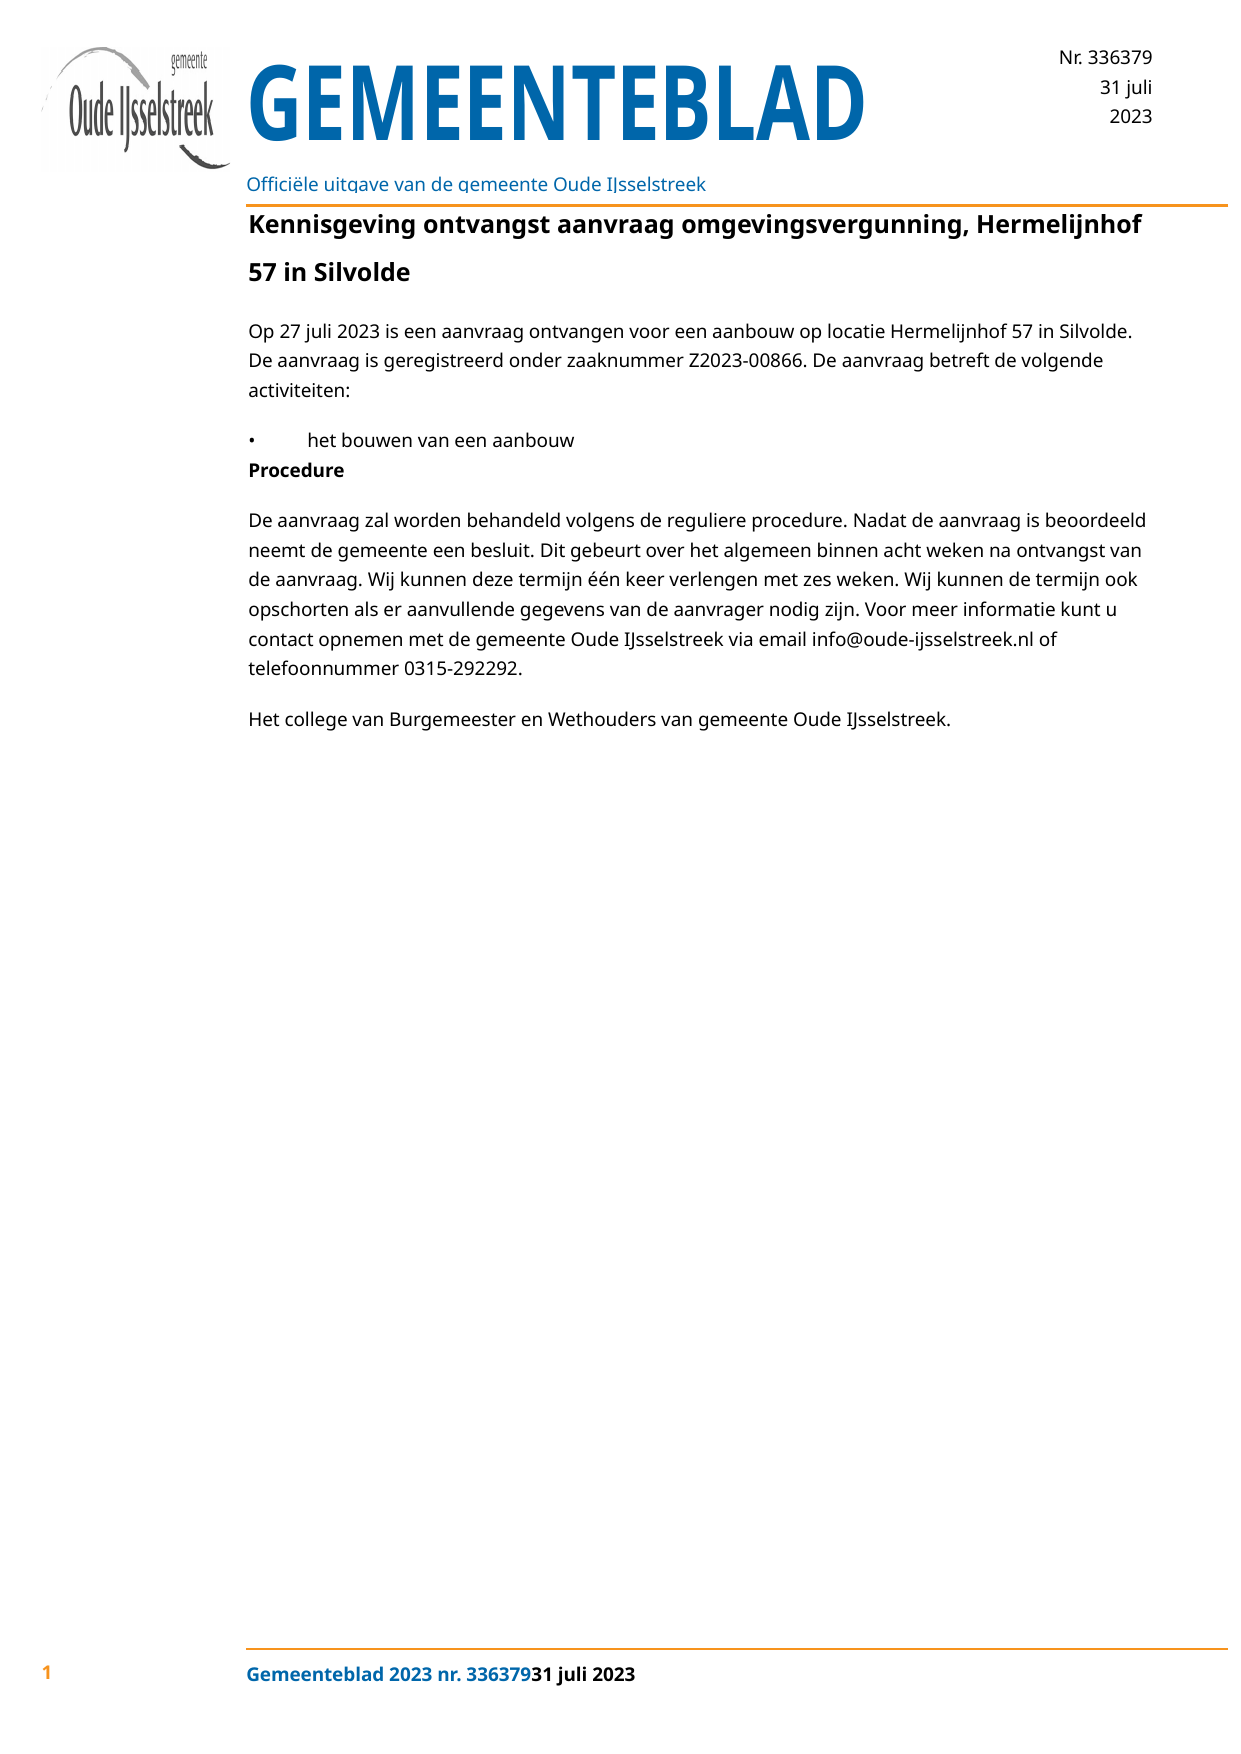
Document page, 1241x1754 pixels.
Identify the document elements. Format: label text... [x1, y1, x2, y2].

text De aanvraag zal worden behandeld volgens de reguliere procedure. Nadat de aanvraag is beoordeeld neemt de gemeente een besluit. Dit gebeurt over het algemeen binnen acht weken na ontvangst van de aanvraag. Wij kunnen deze termijn één keer verlengen met zes weken. Wij kunnen de termijn ook opschorten als er aanvullende gegevens van de aanvrager nodig zijn. Voor meer informatie kunt u contact opnemen met de gemeente Oude IJsselstreek via email info@oude-ijsselstreek.nl of telefoonnummer 0315-292292. [248, 507, 1152, 681]
text Kennisgeving ontvangst aanvraag omgevingsvergunning, Hermelijnhof 57 in Silvolde [248, 207, 1152, 288]
text Op 27 juli 2023 is een aanvraag ontvangen voor een aanbouw op locatie Hermelijnhof 57 in Silvolde. De aanvraag is geregistreerd onder zaaknummer Z2023-00866. De aanvraag betreft de volgende activiteiten: [248, 318, 1152, 403]
text Het college van Burgemeester en Wethouders van gemeente Oude IJsselstreek. [248, 706, 1152, 732]
list het bouwen van een aanbouw [248, 427, 1152, 453]
text Procedure [248, 457, 1152, 483]
picture [41, 47, 231, 172]
